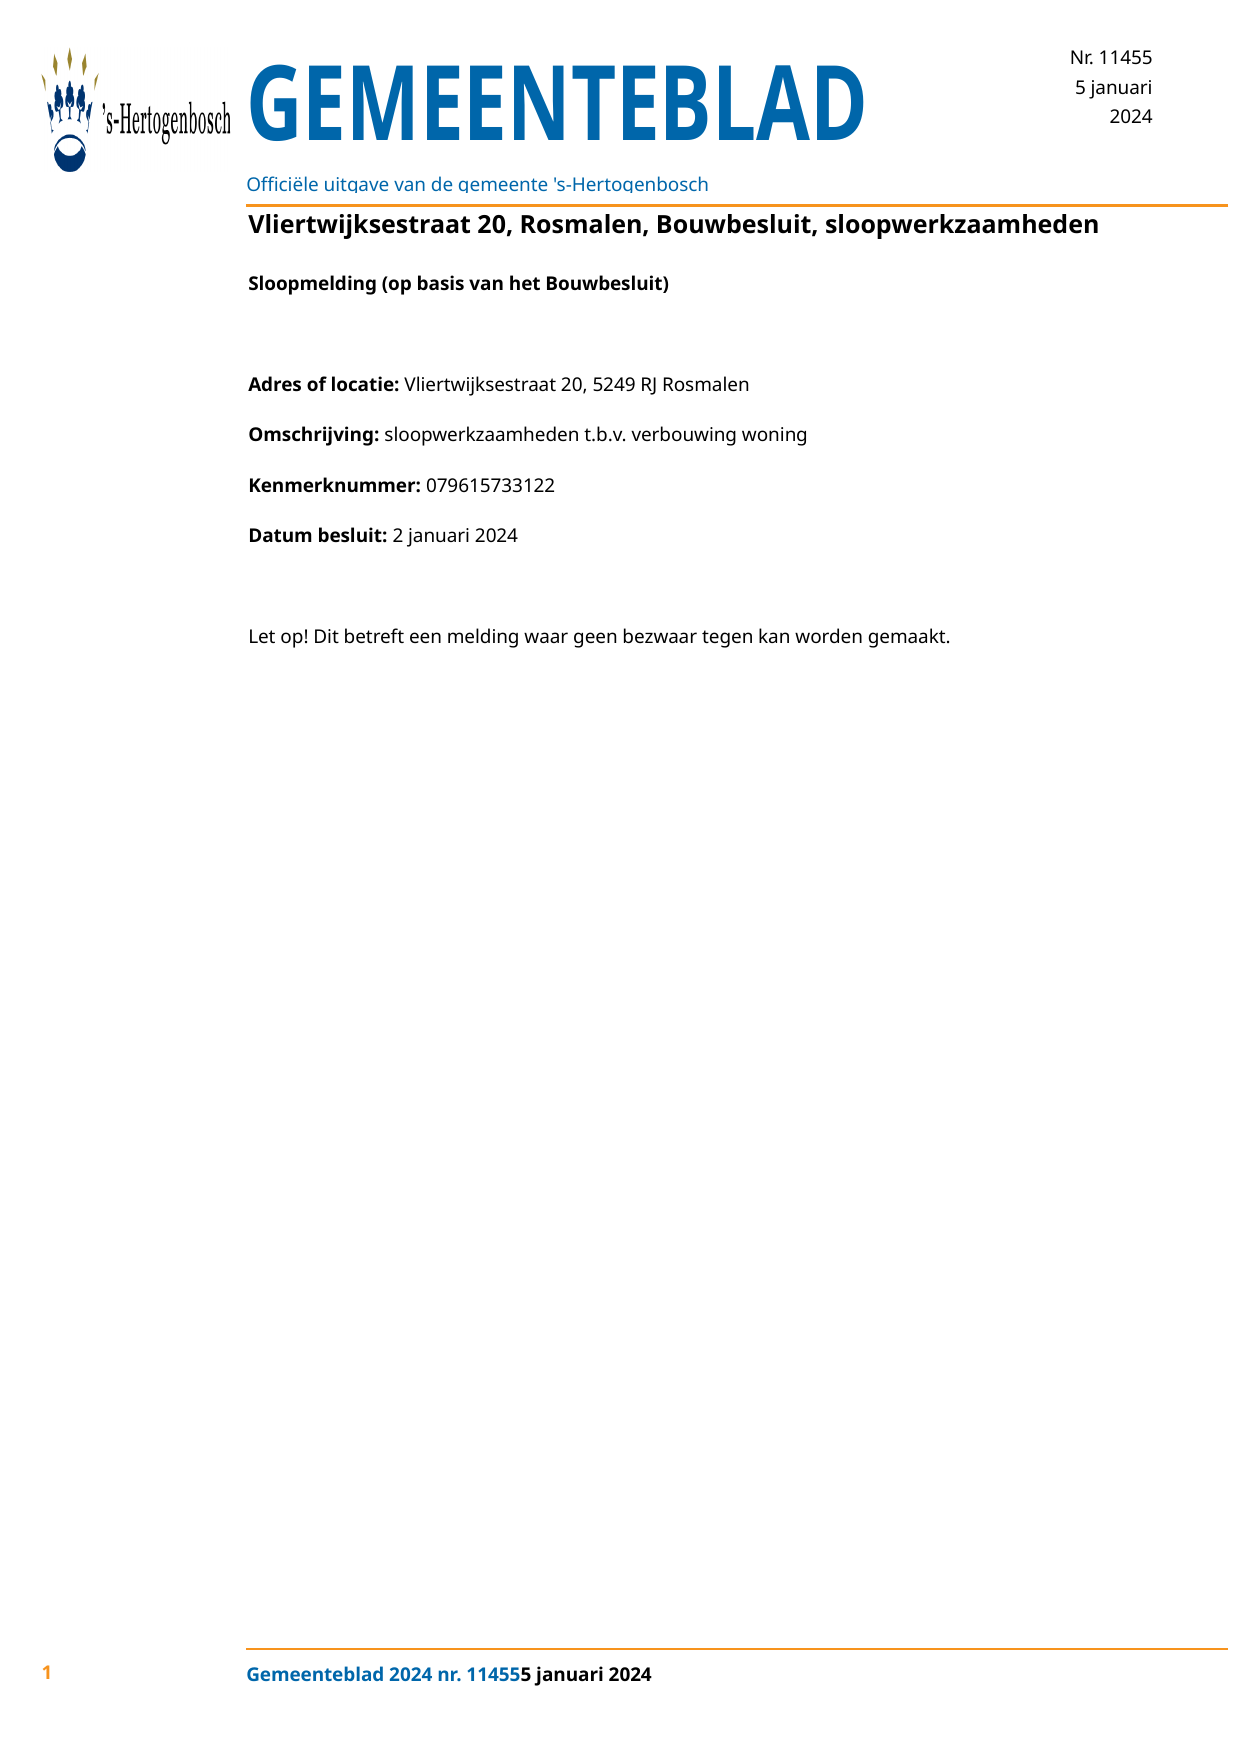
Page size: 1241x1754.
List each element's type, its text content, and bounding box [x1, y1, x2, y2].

text Let op! Dit betreft een melding waar geen bezwaar tegen kan worden gemaakt. [248, 623, 1152, 649]
picture [41, 47, 231, 172]
text Vliertwijksestraat 20, Rosmalen, Bouwbesluit, sloopwerkzaamheden [248, 207, 1152, 241]
text Sloopmelding (op basis van het Bouwbesluit) [248, 270, 1152, 296]
text Adres of locatie: Vliertwijksestraat 20, 5249 RJ Rosmalen [248, 371, 1152, 397]
text Kenmerknummer: 079615733122 [248, 472, 1152, 498]
text Omschrijving: sloopwerkzaamheden t.b.v. verbouwing woning [248, 422, 1152, 447]
text Datum besluit: 2 januari 2024 [248, 522, 1152, 548]
